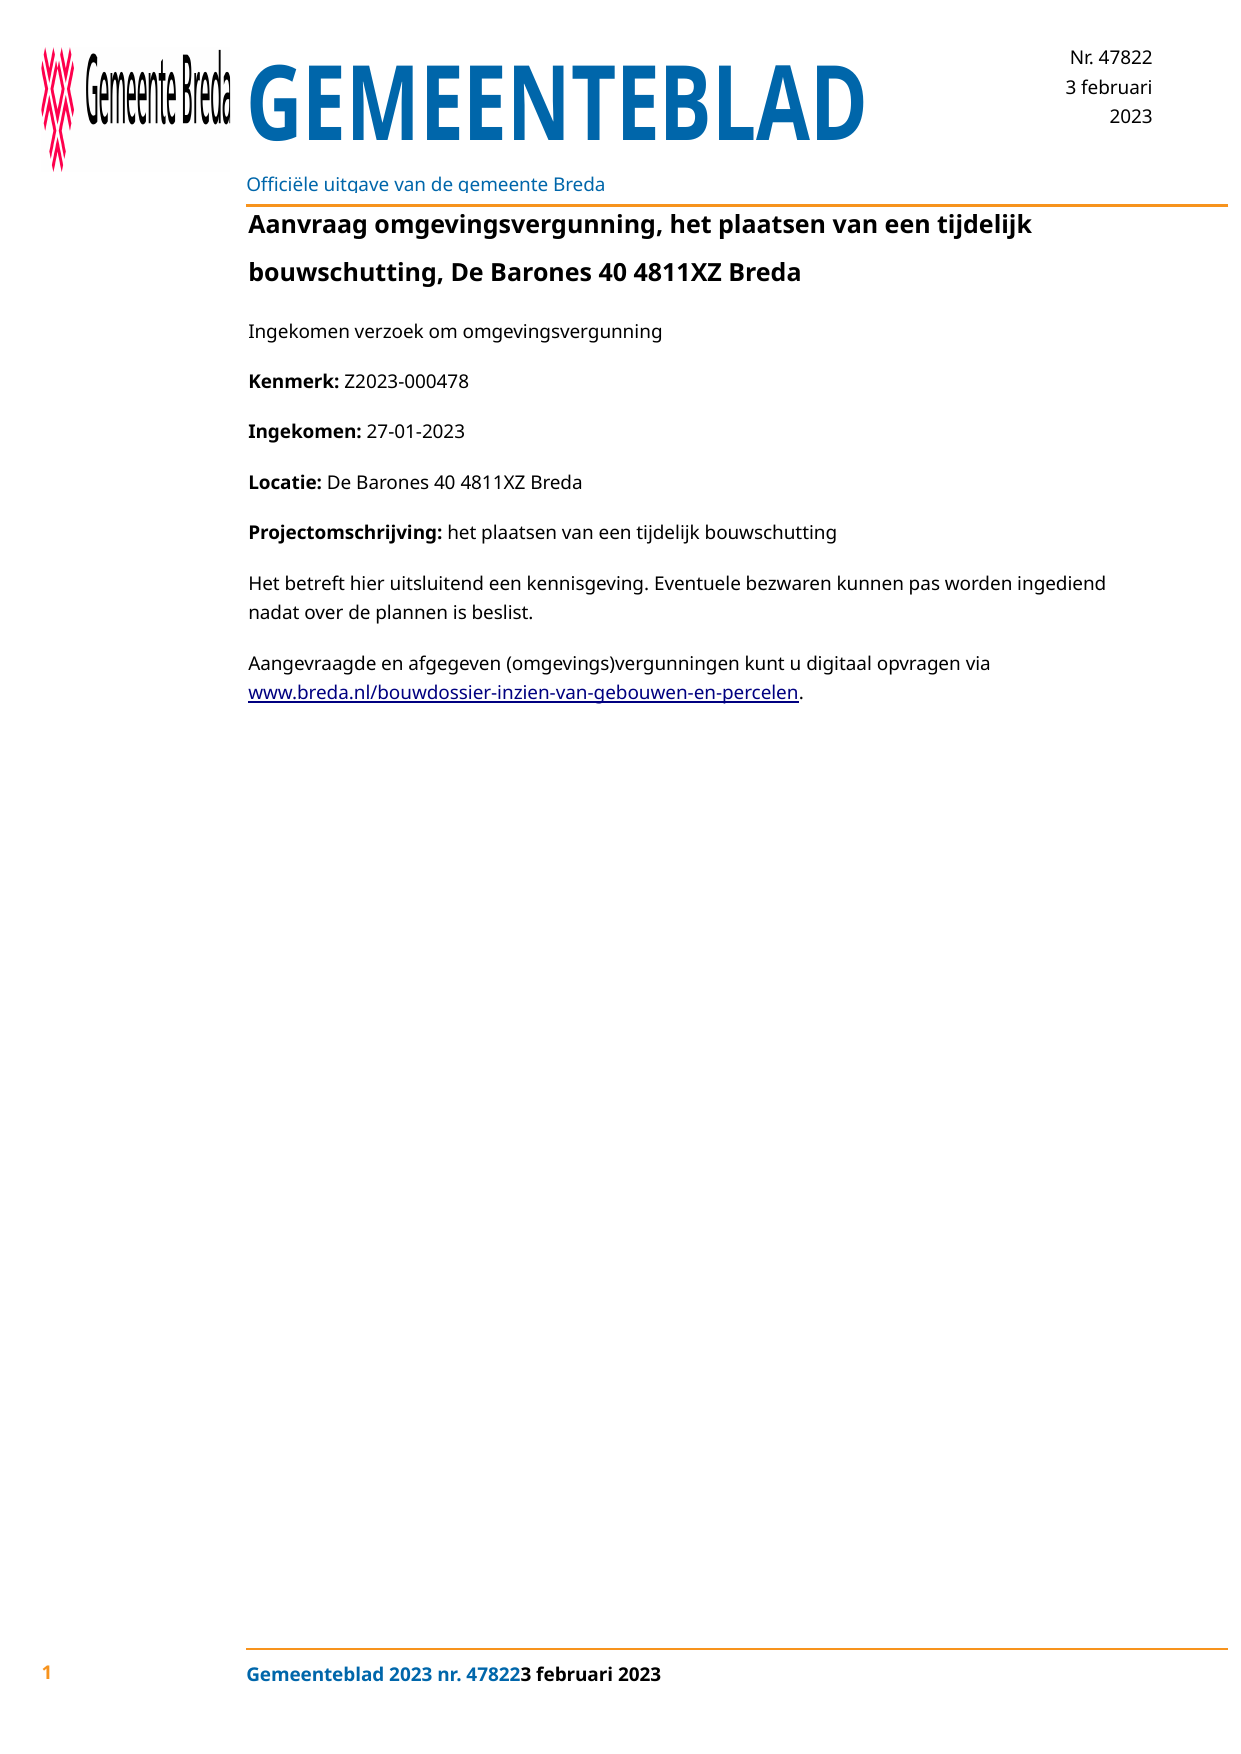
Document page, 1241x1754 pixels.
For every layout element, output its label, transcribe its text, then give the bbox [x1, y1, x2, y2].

text Ingekomen verzoek om omgevingsvergunning [248, 318, 1152, 344]
text Projectomschrijving: het plaatsen van een tijdelijk bouwschutting [248, 519, 1152, 545]
text Aangevraagde en afgegeven (omgevings)vergunningen kunt u digitaal opvragen via www.breda.nl/bouwdossier-inzien-van-gebouwen-en-percelen. [248, 650, 1152, 705]
picture [41, 47, 231, 172]
text Het betreft hier uitsluitend een kennisgeving. Eventuele bezwaren kunnen pas worden ingediend nadat over de plannen is beslist. [248, 570, 1152, 625]
text Locatie: De Barones 40 4811XZ Breda [248, 469, 1152, 495]
text Kenmerk: Z2023-000478 [248, 368, 1152, 394]
text Ingekomen: 27-01-2023 [248, 419, 1152, 444]
text Aanvraag omgevingsvergunning, het plaatsen van een tijdelijk bouwschutting, De Barones 40 4811XZ Breda [248, 207, 1152, 288]
